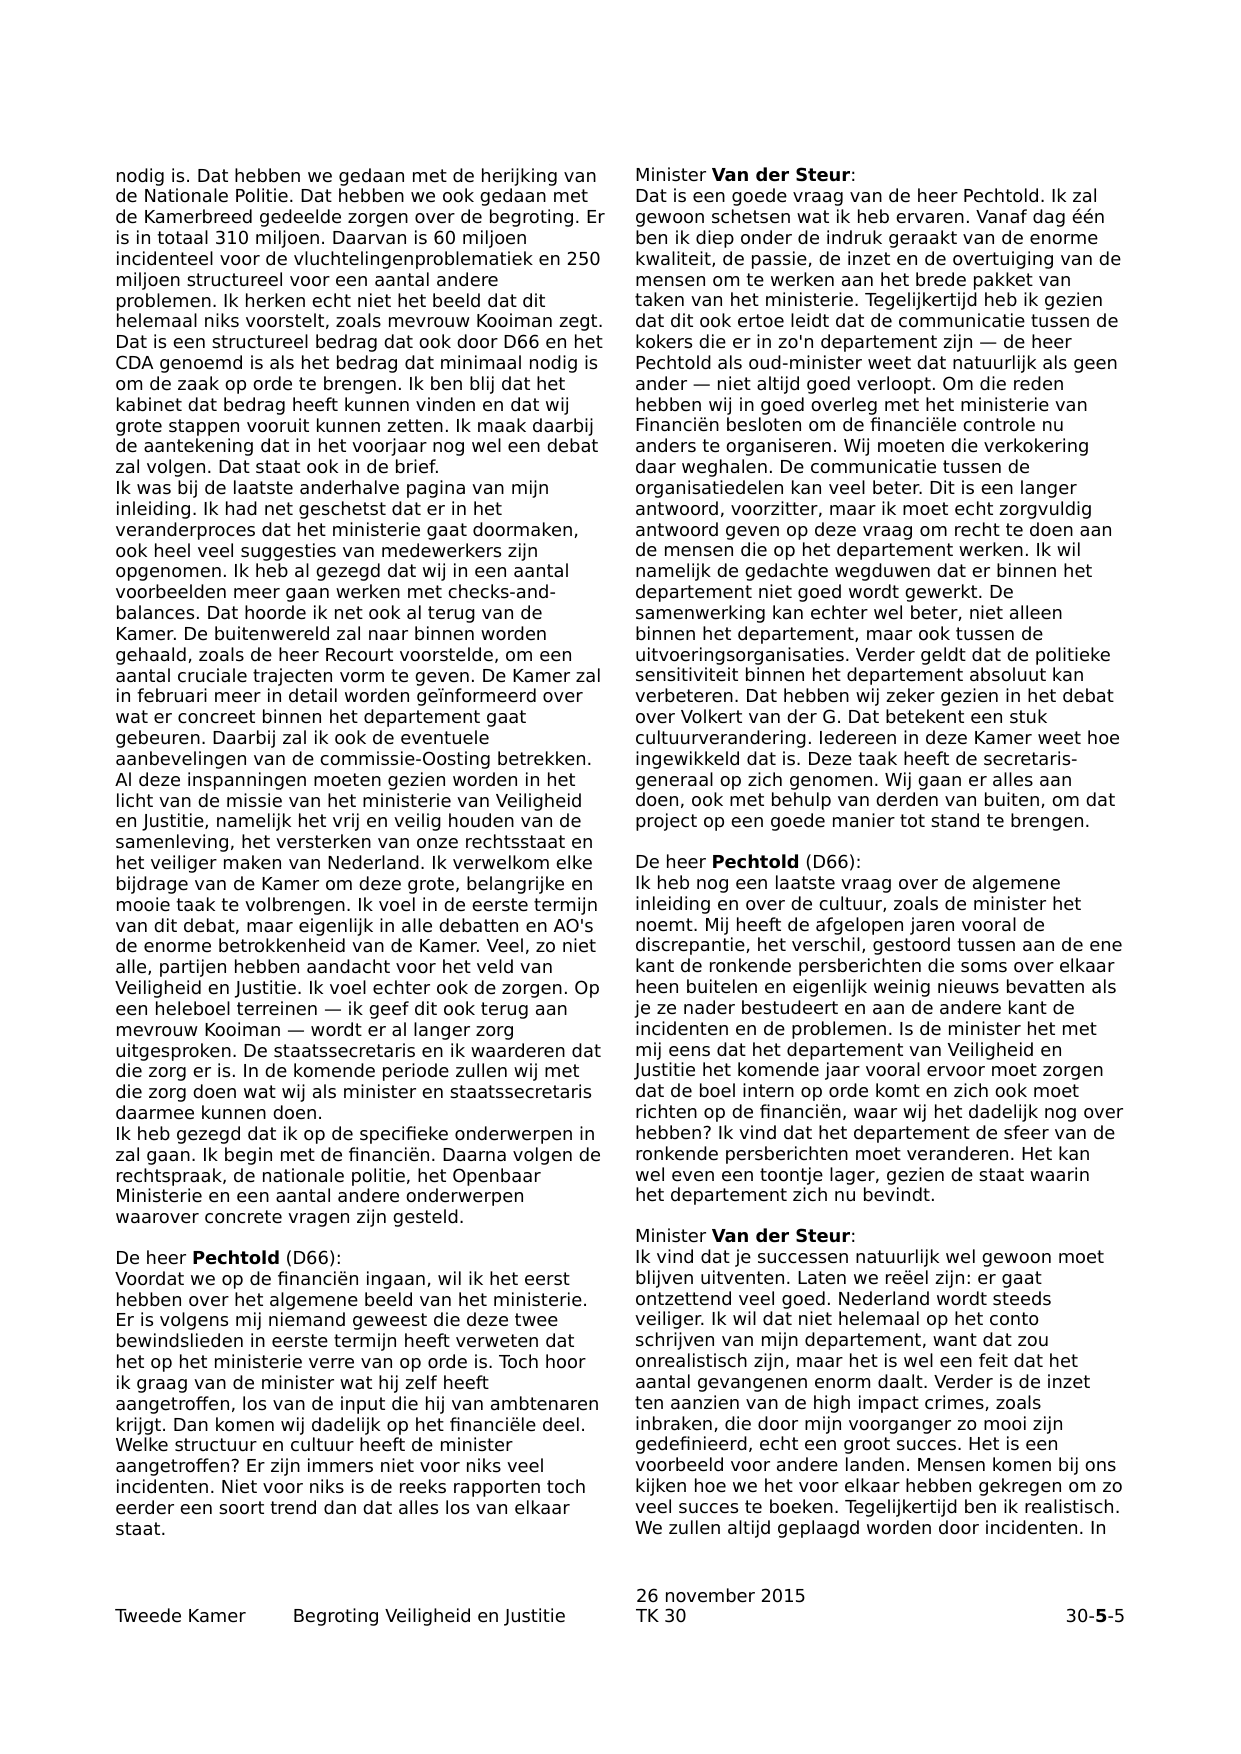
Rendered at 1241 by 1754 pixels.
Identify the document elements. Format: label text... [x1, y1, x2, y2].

text Al deze inspanningen moeten gezien worden in het licht van de missie van het ministerie van Veiligheid en Justitie, namelijk het vrij en veilig houden van de samenleving, het versterken van onze rechtsstaat en het veiliger maken van Nederland. Ik verwelkom elke bijdrage van de Kamer om deze grote, belangrijke en mooie taak te volbrengen. Ik voel in de eerste termijn van dit debat, maar eigenlijk in alle debatten en AO's de enorme betrokkenheid van de Kamer. Veel, zo niet alle, partijen hebben aandacht voor het veld van Veiligheid en Justitie. Ik voel echter ook de zorgen. Op een heleboel terreinen — ik geef dit ook terug aan mevrouw Kooiman — wordt er al langer zorg uitgesproken. De staatssecretaris en ik waarderen dat die zorg er is. In de komende periode zullen wij met die zorg doen wat wij als minister en staatssecretaris daarmee kunnen doen. [115, 769, 605, 1124]
text De heer Pechtold (D66): [635, 852, 1125, 873]
text nodig is. Dat hebben we gedaan met de herijking van de Nationale Politie. Dat hebben we ook gedaan met de Kamerbreed gedeelde zorgen over de begroting. Er is in totaal 310 miljoen. Daarvan is 60 miljoen incidenteel voor de vluchtelingenproblematiek en 250 miljoen structureel voor een aantal andere problemen. Ik herken echt niet het beeld dat dit helemaal niks voorstelt, zoals mevrouw Kooiman zegt. Dat is een structureel bedrag dat ook door D66 en het CDA genoemd is als het bedrag dat minimaal nodig is om de zaak op orde te brengen. Ik ben blij dat het kabinet dat bedrag heeft kunnen vinden en dat wij grote stappen vooruit kunnen zetten. Ik maak daarbij de aantekening dat in het voorjaar nog wel een debat zal volgen. Dat staat ook in de brief. [115, 165, 605, 478]
text Ik heb nog een laatste vraag over de algemene inleiding en over de cultuur, zoals de minister het noemt. Mij heeft de afgelopen jaren vooral de discrepantie, het verschil, gestoord tussen aan de ene kant de ronkende persberichten die soms over elkaar heen buitelen en eigenlijk weinig nieuws bevatten als je ze nader bestudeert en aan de andere kant de incidenten en de problemen. Is de minister het met mij eens dat het departement van Veiligheid en Justitie het komende jaar vooral ervoor moet zorgen dat de boel intern op orde komt en zich ook moet richten op de financiën, waar wij het dadelijk nog over hebben? Ik vind dat het departement de sfeer van de ronkende persberichten moet veranderen. Het kan wel even een toontje lager, gezien de staat waarin het departement zich nu bevindt. [635, 873, 1125, 1206]
text Dat is een goede vraag van de heer Pechtold. Ik zal gewoon schetsen wat ik heb ervaren. Vanaf dag één ben ik diep onder de indruk geraakt van de enorme kwaliteit, de passie, de inzet en de overtuiging van de mensen om te werken aan het brede pakket van taken van het ministerie. Tegelijkertijd heb ik gezien dat dit ook ertoe leidt dat de communicatie tussen de kokers die er in zo'n departement zijn — de heer Pechtold als oud-minister weet dat natuurlijk als geen ander — niet altijd goed verloopt. Om die reden hebben wij in goed overleg met het ministerie van Financiën besloten om de financiële controle nu anders te organiseren. Wij moeten die verkokering daar weghalen. De communicatie tussen de organisatiedelen kan veel beter. Dit is een langer antwoord, voorzitter, maar ik moet echt zorgvuldig antwoord geven op deze vraag om recht te doen aan de mensen die op het departement werken. Ik wil namelijk de gedachte wegduwen dat er binnen het departement niet goed wordt gewerkt. De samenwerking kan echter wel beter, niet alleen binnen het departement, maar ook tussen de uitvoeringsorganisaties. Verder geldt dat de politieke sensitiviteit binnen het departement absoluut kan verbeteren. Dat hebben wij zeker gezien in het debat over Volkert van der G. Dat betekent een stuk cultuurverandering. Iedereen in deze Kamer weet hoe ingewikkeld dat is. Deze taak heeft de secretaris-generaal op zich genomen. Wij gaan er alles aan doen, ook met behulp van derden van buiten, om dat project op een goede manier tot stand te brengen. [635, 186, 1125, 832]
text Minister Van der Steur: [635, 165, 1125, 186]
text Minister Van der Steur: [635, 1226, 1125, 1247]
text De heer Pechtold (D66): [115, 1248, 605, 1268]
text Voordat we op de financiën ingaan, wil ik het eerst hebben over het algemene beeld van het ministerie. Er is volgens mij niemand geweest die deze twee bewindslieden in eerste termijn heeft verweten dat het op het ministerie verre van op orde is. Toch hoor ik graag van de minister wat hij zelf heeft aangetroffen, los van de input die hij van ambtenaren krijgt. Dan komen wij dadelijk op het financiële deel. Welke structuur en cultuur heeft de minister aangetroffen? Er zijn immers niet voor niks veel incidenten. Niet voor niks is de reeks rapporten toch eerder een soort trend dan dat alles los van elkaar staat. [115, 1268, 605, 1539]
text Ik heb gezegd dat ik op de specifieke onderwerpen in zal gaan. Ik begin met de financiën. Daarna volgen de rechtspraak, de nationale politie, het Openbaar Ministerie en een aantal andere onderwerpen waarover concrete vragen zijn gesteld. [115, 1124, 605, 1228]
text Ik was bij de laatste anderhalve pagina van mijn inleiding. Ik had net geschetst dat er in het veranderproces dat het ministerie gaat doormaken, ook heel veel suggesties van medewerkers zijn opgenomen. Ik heb al gezegd dat wij in een aantal voorbeelden meer gaan werken met checks-and-balances. Dat hoorde ik net ook al terug van de Kamer. De buitenwereld zal naar binnen worden gehaald, zoals de heer Recourt voorstelde, om een aantal cruciale trajecten vorm te geven. De Kamer zal in februari meer in detail worden geïnformeerd over wat er concreet binnen het departement gaat gebeuren. Daarbij zal ik ook de eventuele aanbevelingen van de commissie-Oosting betrekken. [115, 478, 605, 769]
text Ik vind dat je successen natuurlijk wel gewoon moet blijven uitventen. Laten we reëel zijn: er gaat ontzettend veel goed. Nederland wordt steeds veiliger. Ik wil dat niet helemaal op het conto schrijven van mijn departement, want dat zou onrealistisch zijn, maar het is wel een feit dat het aantal gevangenen enorm daalt. Verder is de inzet ten aanzien van de high impact crimes, zoals inbraken, die door mijn voorganger zo mooi zijn gedefinieerd, echt een groot succes. Het is een voorbeeld voor andere landen. Mensen komen bij ons kijken hoe we het voor elkaar hebben gekregen om zo veel succes te boeken. Tegelijkertijd ben ik realistisch. We zullen altijd geplaagd worden door incidenten. In [635, 1247, 1125, 1538]
